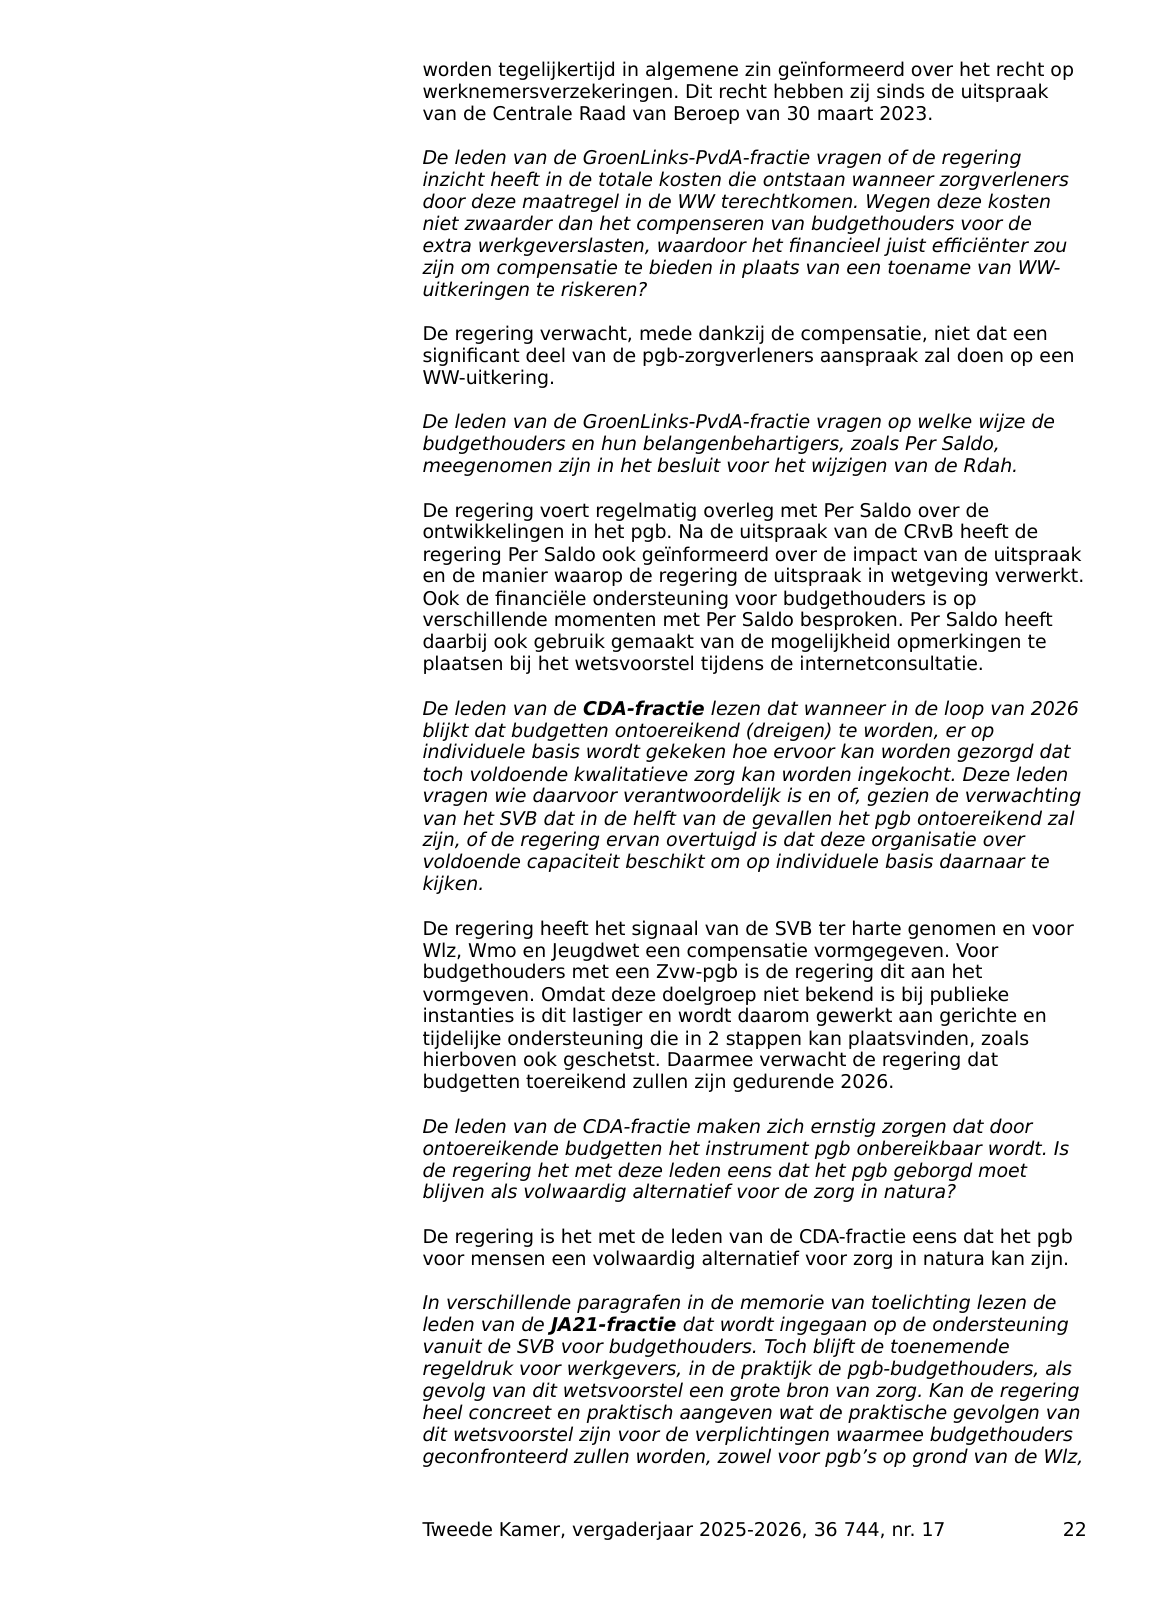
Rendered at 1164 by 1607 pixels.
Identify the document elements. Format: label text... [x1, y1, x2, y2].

text De leden van de CDA-fractie lezen dat wanneer in de loop van 2026 blijkt dat budgetten ontoereikend (dreigen) te worden, er op individuele basis wordt gekeken hoe ervoor kan worden gezorgd dat toch voldoende kwalitatieve zorg kan worden ingekocht. Deze leden vragen wie daarvoor verantwoordelijk is en of, gezien de verwachting van het SVB dat in de helft van de gevallen het pgb ontoereikend zal zijn, of de regering ervan overtuigd is dat deze organisatie over voldoende capaciteit beschikt om op individuele basis daarnaar te kijken. [422, 697, 1087, 895]
text De regering verwacht, mede dankzij de compensatie, niet dat een significant deel van de pgb-zorgverleners aanspraak zal doen op een WW-uitkering. [422, 323, 1087, 389]
text worden tegelijkertijd in algemene zin geïnformeerd over het recht op werknemersverzekeringen. Dit recht hebben zij sinds de uitspraak van de Centrale Raad van Beroep van 30 maart 2023. [422, 59, 1087, 125]
text De regering voert regelmatig overleg met Per Saldo over de ontwikkelingen in het pgb. Na de uitspraak van de CRvB heeft de regering Per Saldo ook geïnformeerd over de impact van de uitspraak en de manier waarop de regering de uitspraak in wetgeving verwerkt. Ook de financiële ondersteuning voor budgethouders is op verschillende momenten met Per Saldo besproken. Per Saldo heeft daarbij ook gebruik gemaakt van de mogelijkheid opmerkingen te plaatsen bij het wetsvoorstel tijdens de internetconsultatie. [422, 499, 1087, 675]
text In verschillende paragrafen in de memorie van toelichting lezen de leden van de JA21-fractie dat wordt ingegaan op de ondersteuning vanuit de SVB voor budgethouders. Toch blijft de toenemende regeldruk voor werkgevers, in de praktijk de pgb-budgethouders, als gevolg van dit wetsvoorstel een grote bron van zorg. Kan de regering heel concreet en praktisch aangeven wat de praktische gevolgen van dit wetsvoorstel zijn voor de verplichtingen waarmee budgethouders geconfronteerd zullen worden, zowel voor pgb’s op grond van de Wlz, [422, 1292, 1087, 1468]
text De regering is het met de leden van de CDA-fractie eens dat het pgb voor mensen een volwaardig alternatief voor zorg in natura kan zijn. [422, 1226, 1087, 1269]
text De leden van de GroenLinks-PvdA-fractie vragen op welke wijze de budgethouders en hun belangenbehartigers, zoals Per Saldo, meegenomen zijn in het besluit voor het wijzigen van de Rdah. [422, 411, 1087, 477]
text De leden van de GroenLinks-PvdA-fractie vragen of de regering inzicht heeft in de totale kosten die ontstaan wanneer zorgverleners door deze maatregel in de WW terechtkomen. Wegen deze kosten niet zwaarder dan het compenseren van budgethouders voor de extra werkgeverslasten, waardoor het financieel juist efficiënter zou zijn om compensatie te bieden in plaats van een toename van WW-uitkeringen te riskeren? [422, 147, 1087, 301]
text De regering heeft het signaal van de SVB ter harte genomen en voor Wlz, Wmo en Jeugdwet een compensatie vormgegeven. Voor budgethouders met een Zvw-pgb is de regering dit aan het vormgeven. Omdat deze doelgroep niet bekend is bij publieke instanties is dit lastiger en wordt daarom gewerkt aan gerichte en tijdelijke ondersteuning die in 2 stappen kan plaatsvinden, zoals hierboven ook geschetst. Daarmee verwacht de regering dat budgetten toereikend zullen zijn gedurende 2026. [422, 917, 1087, 1093]
text De leden van de CDA-fractie maken zich ernstig zorgen dat door ontoereikende budgetten het instrument pgb onbereikbaar wordt. Is de regering het met deze leden eens dat het pgb geborgd moet blijven als volwaardig alternatief voor de zorg in natura? [422, 1116, 1087, 1203]
